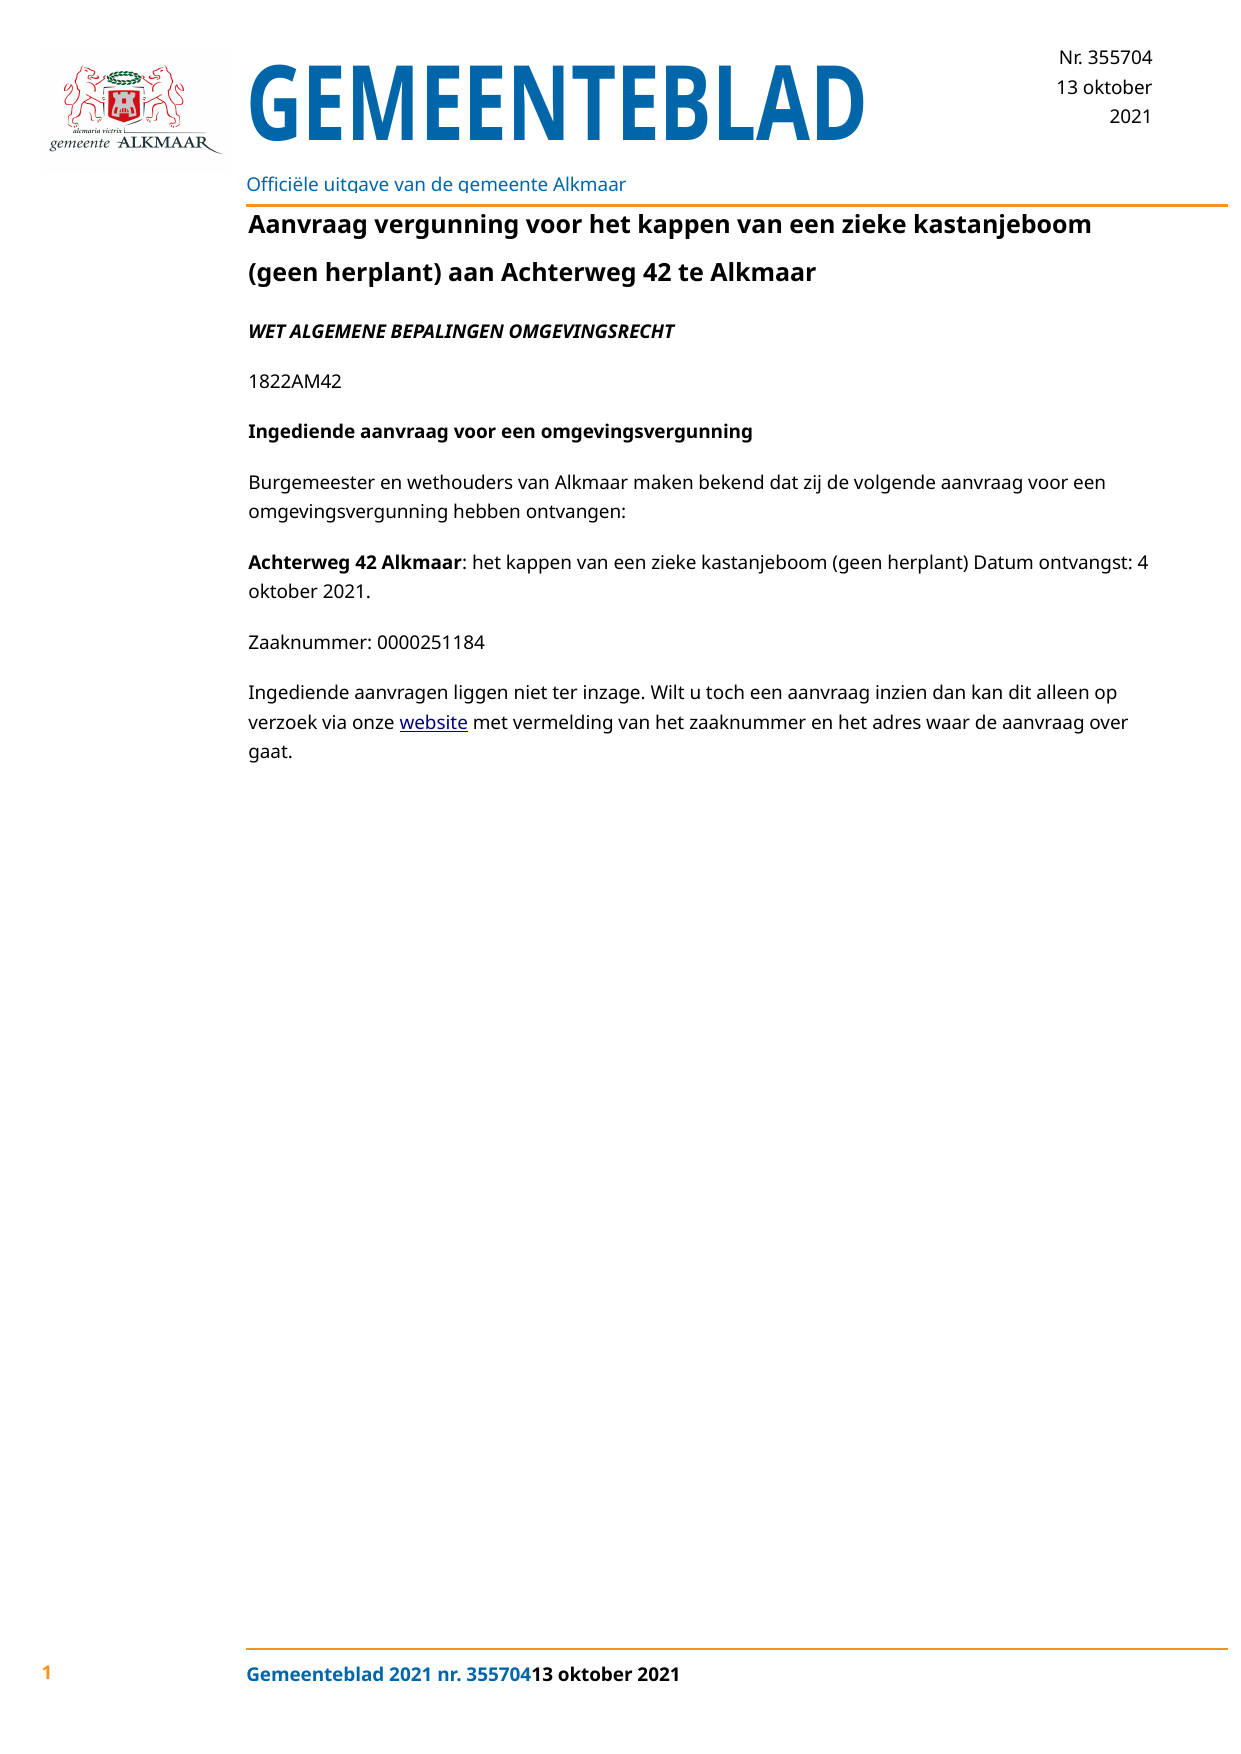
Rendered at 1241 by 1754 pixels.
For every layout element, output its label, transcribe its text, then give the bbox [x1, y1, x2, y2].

text WET ALGEMENE BEPALINGEN OMGEVINGSRECHT [248, 318, 1152, 344]
text 1822AM42 [248, 368, 1152, 394]
text Achterweg 42 Alkmaar: het kappen van een zieke kastanjeboom (geen herplant) Datum ontvangst: 4 oktober 2021. [248, 549, 1152, 604]
text Zaaknummer: 0000251184 [248, 629, 1152, 655]
picture [41, 47, 231, 172]
text Burgemeester en wethouders van Alkmaar maken bekend dat zij de volgende aanvraag voor een omgevingsvergunning hebben ontvangen: [248, 469, 1152, 524]
text Ingediende aanvraag voor een omgevingsvergunning [248, 419, 1152, 444]
text Ingediende aanvragen liggen niet ter inzage. Wilt u toch een aanvraag inzien dan kan dit alleen op verzoek via onze website met vermelding van het zaaknummer en het adres waar de aanvraag over gaat. [248, 679, 1152, 764]
text Aanvraag vergunning voor het kappen van een zieke kastanjeboom (geen herplant) aan Achterweg 42 te Alkmaar [248, 207, 1152, 288]
